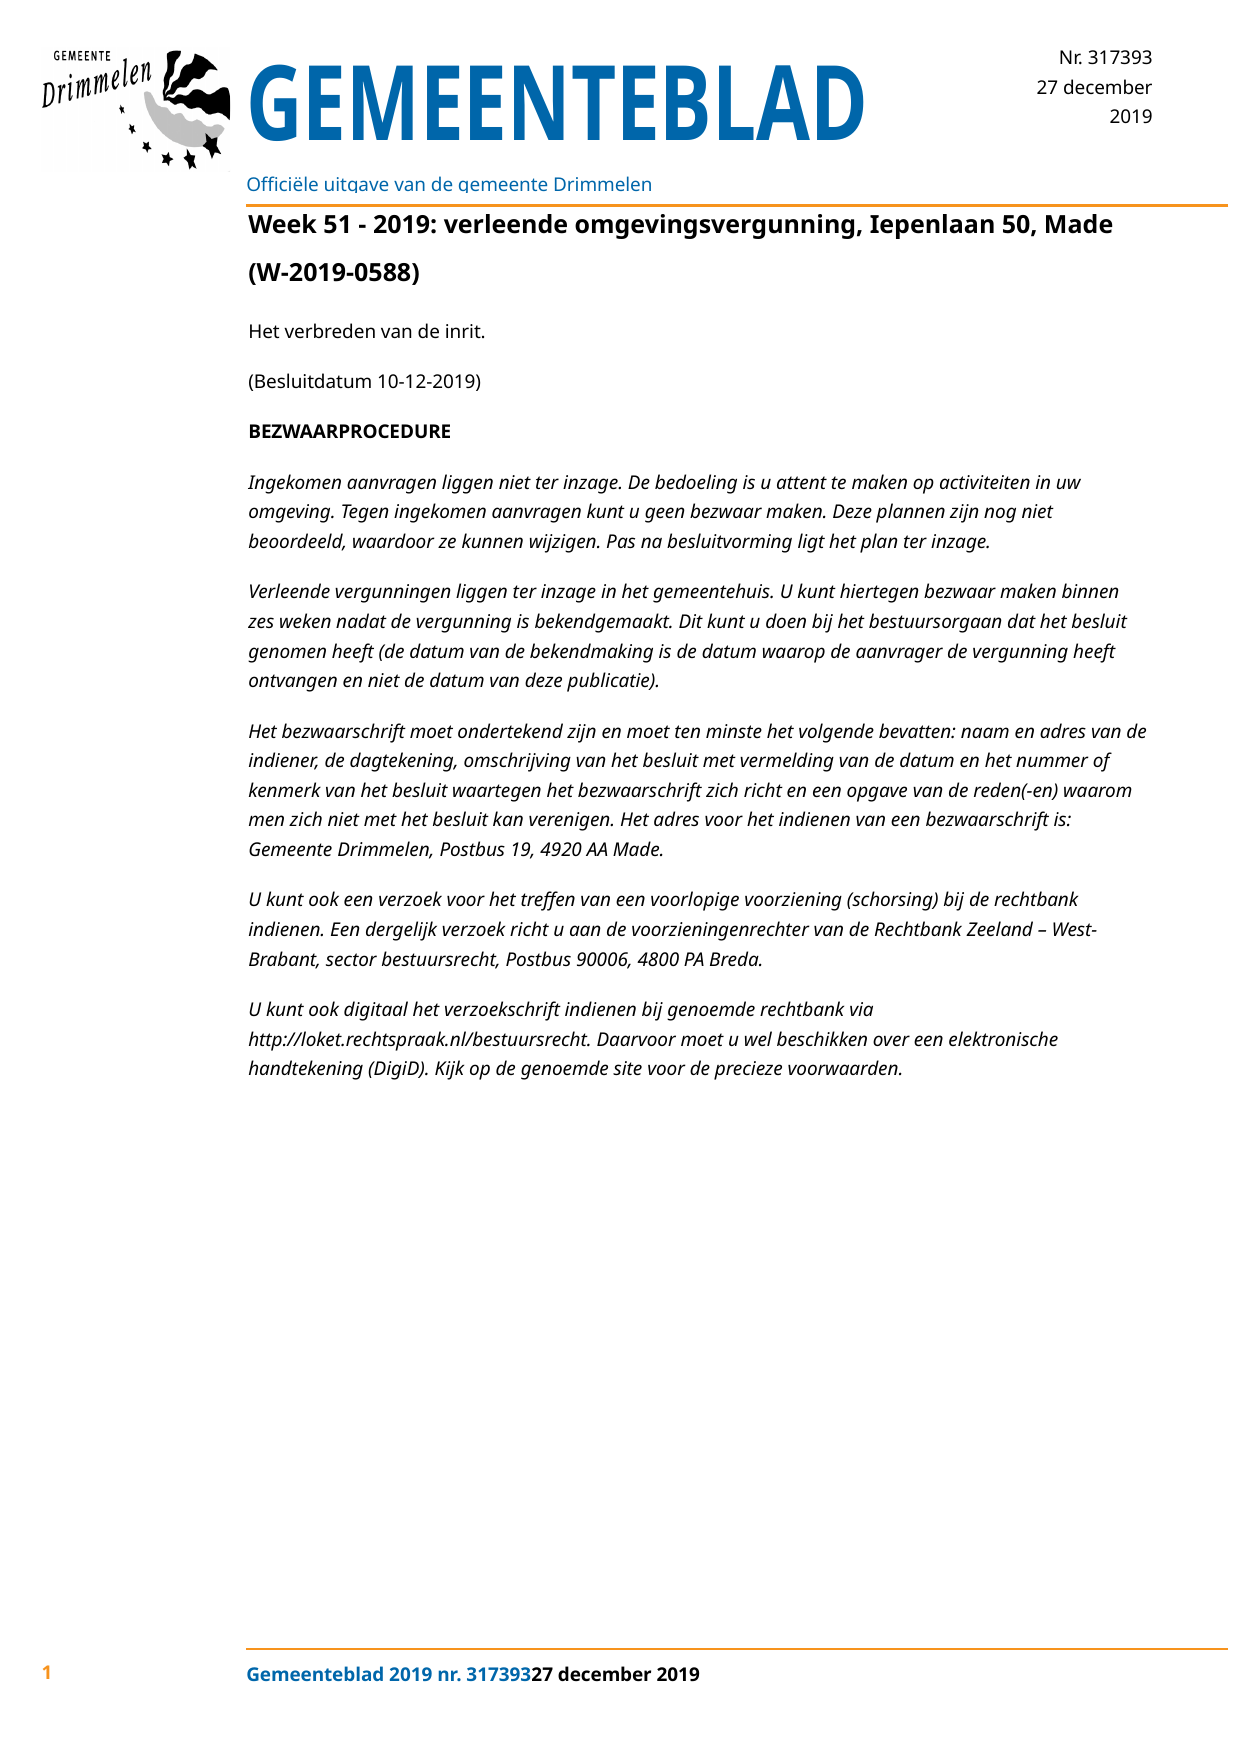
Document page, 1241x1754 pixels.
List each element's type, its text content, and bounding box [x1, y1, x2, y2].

picture [41, 47, 231, 172]
text Het verbreden van de inrit. [248, 318, 1152, 344]
text Ingekomen aanvragen liggen niet ter inzage. De bedoeling is u attent te maken op activiteiten in uw omgeving. Tegen ingekomen aanvragen kunt u geen bezwaar maken. Deze plannen zijn nog niet beoordeeld, waardoor ze kunnen wijzigen. Pas na besluitvorming ligt het plan ter inzage. [248, 469, 1152, 554]
text (Besluitdatum 10-12-2019) [248, 368, 1152, 394]
text Het bezwaarschrift moet ondertekend zijn en moet ten minste het volgende bevatten: naam en adres van de indiener, de dagtekening, omschrijving van het besluit met vermelding van de datum en het nummer of kenmerk van het besluit waartegen het bezwaarschrift zich richt en een opgave van de reden(-en) waarom men zich niet met het besluit kan verenigen. Het adres voor het indienen van een bezwaarschrift is: Gemeente Drimmelen, Postbus 19, 4920 AA Made. [248, 718, 1152, 862]
text Verleende vergunningen liggen ter inzage in het gemeentehuis. U kunt hiertegen bezwaar maken binnen zes weken nadat de vergunning is bekendgemaakt. Dit kunt u doen bij het bestuursorgaan dat het besluit genomen heeft (de datum van de bekendmaking is de datum waarop de aanvrager de vergunning heeft ontvangen en niet de datum van deze publicatie). [248, 579, 1152, 693]
text U kunt ook een verzoek voor het treffen van een voorlopige voorziening (schorsing) bij de rechtbank indienen. Een dergelijk verzoek richt u aan de voorzieningenrechter van de Rechtbank Zeeland – West-Brabant, sector bestuursrecht, Postbus 90006, 4800 PA Breda. [248, 887, 1152, 972]
text Week 51 - 2019: verleende omgevingsvergunning, Iepenlaan 50, Made (W-2019-0588) [248, 207, 1152, 288]
text U kunt ook digitaal het verzoekschrift indienen bij genoemde rechtbank via http://loket.rechtspraak.nl/bestuursrecht. Daarvoor moet u wel beschikken over een elektronische handtekening (DigiD). Kijk op de genoemde site voor de precieze voorwaarden. [248, 996, 1152, 1081]
text BEZWAARPROCEDURE [248, 419, 1152, 444]
